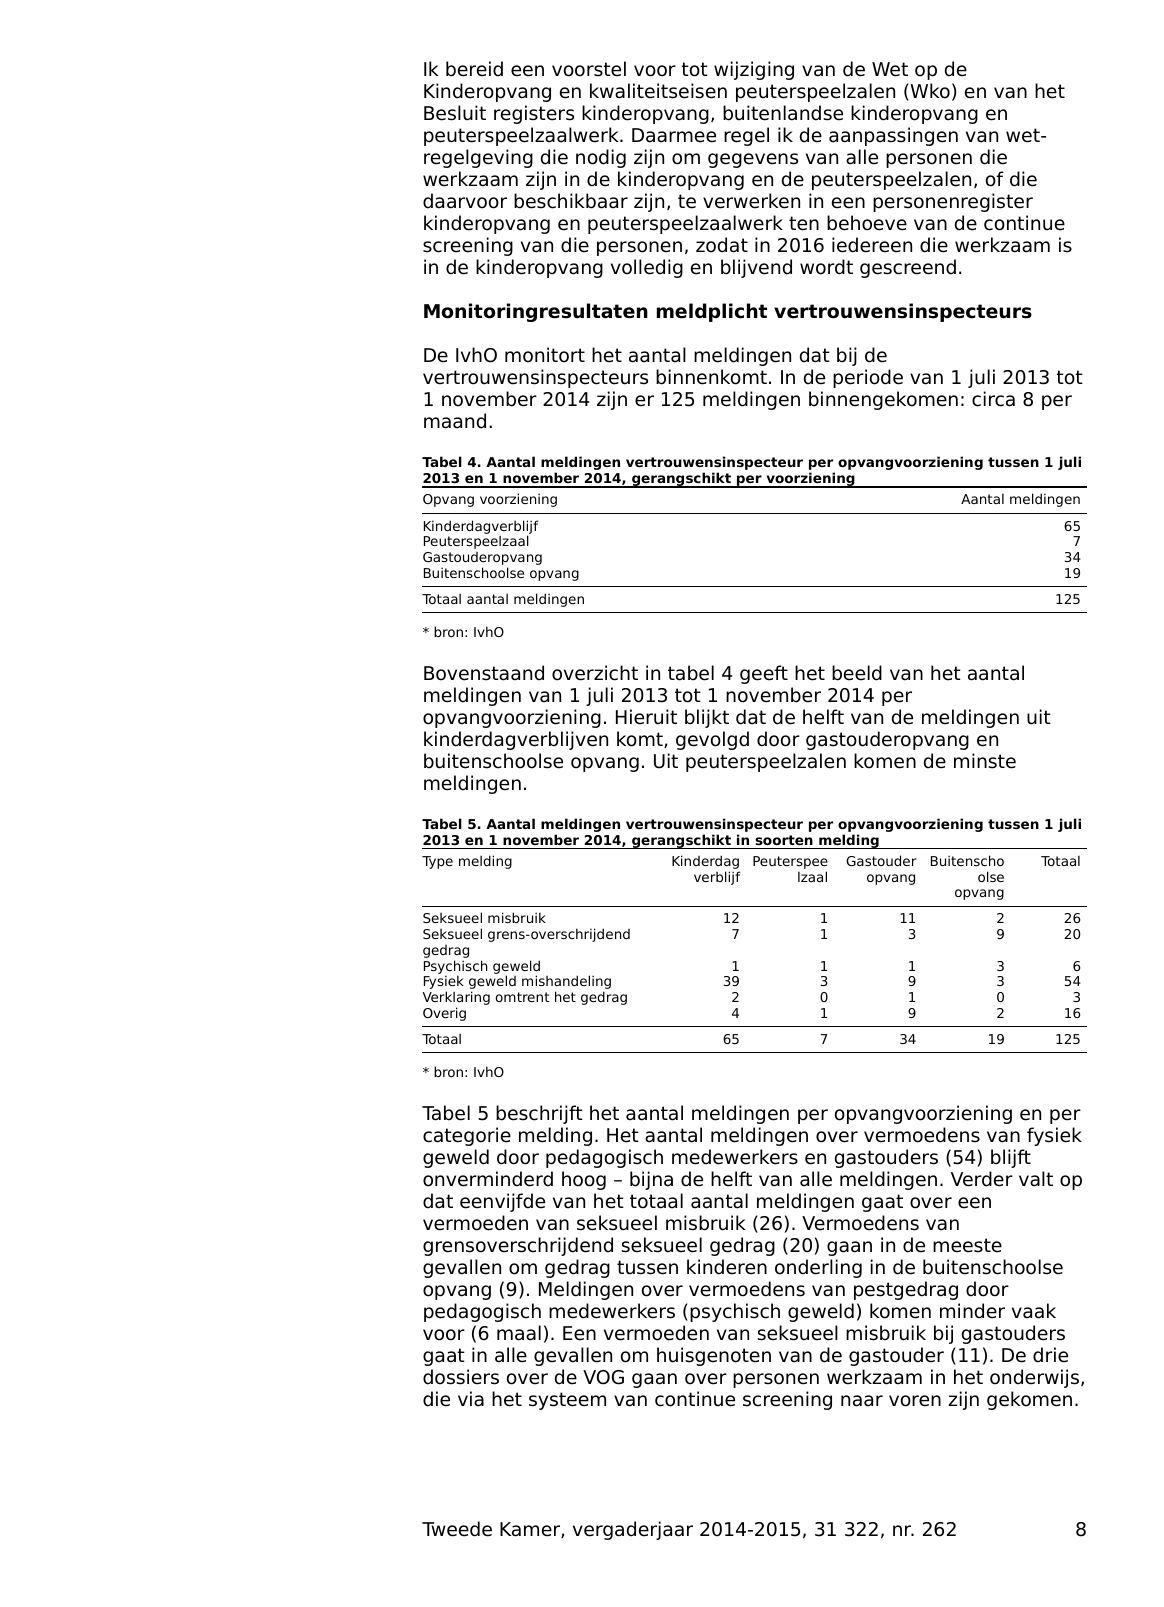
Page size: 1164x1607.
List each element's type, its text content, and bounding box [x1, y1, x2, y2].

table_cell Totaal aantal meldingen [422, 587, 876, 612]
table_cell 6 [1010, 959, 1087, 974]
table_cell 1 [658, 959, 746, 974]
table_cell Kinderdagverblijf [422, 514, 876, 534]
table_cell 3 [922, 959, 1010, 974]
table_cell Opvang voorziening [422, 488, 876, 513]
table_cell 26 [1010, 907, 1087, 927]
table_cell Gastouderopvang [834, 849, 922, 906]
text Bovenstaand overzicht in tabel 4 geeft het beeld van het aantal meldingen van 1 juli 2013 tot 1 november 2014 per opvangvoorziening. Hieruit blijkt dat de helft van de meldingen uit kinderdagverblijven komt, gevolgd door gastouderopvang en buitenschoolse opvang. Uit peuterspeelzalen komen de minste meldingen. [422, 663, 1087, 795]
table_cell Fysiek geweld mishandeling [422, 974, 657, 990]
table_cell 2 [658, 990, 746, 1006]
table_header Tabel 4. Aantal meldingen vertrouwensinspecteur per opvangvoorziening tussen 1 juli 2013 en 1 november 2014, gerangschikt per voorziening [422, 455, 1087, 486]
table_cell 3 [922, 974, 1010, 990]
table_cell 11 [834, 907, 922, 927]
table_cell 12 [658, 907, 746, 927]
table_cell 7 [746, 1027, 834, 1052]
table_cell Buitenschoolse opvang [422, 566, 876, 586]
table_cell 2 [922, 907, 1010, 927]
table_cell 9 [834, 974, 922, 990]
table_cell 65 [876, 514, 1087, 534]
table_cell Peuterspeelzaal [422, 534, 876, 550]
table_cell 125 [1010, 1027, 1087, 1052]
table_cell Peuterspeelzaal [746, 849, 834, 906]
table_cell Seksueel misbruik [422, 907, 657, 927]
table_cell 19 [922, 1027, 1010, 1052]
text Tabel 5 beschrijft het aantal meldingen per opvangvoorziening en per categorie melding. Het aantal meldingen over vermoedens van fysiek geweld door pedagogisch medewerkers en gastouders (54) blijft onverminderd hoog – bijna de helft van alle meldingen. Verder valt op dat eenvijfde van het totaal aantal meldingen gaat over een vermoeden van seksueel misbruik (26). Vermoedens van grensoverschrijdend seksueel gedrag (20) gaan in de meeste gevallen om gedrag tussen kinderen onderling in de buitenschoolse opvang (9). Meldingen over vermoedens van pestgedrag door pedagogisch medewerkers (psychisch geweld) komen minder vaak voor (6 maal). Een vermoeden van seksueel misbruik bij gastouders gaat in alle gevallen om huisgenoten van de gastouder (11). De drie dossiers over de VOG gaan over personen werkzaam in het onderwijs, die via het systeem van continue screening naar voren zijn gekomen. [422, 1103, 1087, 1411]
table_cell Totaal [1010, 849, 1087, 906]
table_cell 34 [834, 1027, 922, 1052]
table_cell 1 [746, 959, 834, 974]
table_cell 39 [658, 974, 746, 990]
text De IvhO monitort het aantal meldingen dat bij de vertrouwensinspecteurs binnenkomt. In de periode van 1 juli 2013 tot 1 november 2014 zijn er 125 meldingen binnengekomen: circa 8 per maand. [422, 345, 1087, 433]
table_cell * bron: IvhO [422, 613, 1087, 641]
table_cell 9 [922, 927, 1010, 958]
table_cell 9 [834, 1006, 922, 1026]
text Ik bereid een voorstel voor tot wijziging van de Wet op de Kinderopvang en kwaliteitseisen peuterspeelzalen (Wko) en van het Besluit registers kinderopvang, buitenlandse kinderopvang en peuterspeelzaalwerk. Daarmee regel ik de aanpassingen van wet- regelgeving die nodig zijn om gegevens van alle personen die werkzaam zijn in de kinderopvang en de peuterspeelzalen, of die daarvoor beschikbaar zijn, te verwerken in een personenregister kinderopvang en peuterspeelzaalwerk ten behoeve van de continue screening van die personen, zodat in 2016 iedereen die werkzaam is in de kinderopvang volledig en blijvend wordt gescreend. [422, 59, 1087, 279]
subtitle Monitoringresultaten meldplicht vertrouwensinspecteurs [422, 301, 1087, 323]
table_cell 0 [922, 990, 1010, 1006]
table_cell 2 [922, 1006, 1010, 1026]
table_cell Kinderdagverblijf [658, 849, 746, 906]
table_cell Aantal meldingen [876, 488, 1087, 513]
table_cell 20 [1010, 927, 1087, 958]
table_cell 1 [834, 959, 922, 974]
table_cell Buitenschoolse opvang [922, 849, 1010, 906]
table_cell 3 [746, 974, 834, 990]
table_cell 125 [876, 587, 1087, 612]
table_cell 3 [834, 927, 922, 958]
table_header Tabel 5. Aantal meldingen vertrouwensinspecteur per opvangvoorziening tussen 1 juli 2013 en 1 november 2014, gerangschikt in soorten melding [422, 817, 1087, 848]
table_cell 19 [876, 566, 1087, 586]
table_cell Totaal [422, 1027, 657, 1052]
table_cell 1 [746, 927, 834, 958]
table_cell 1 [746, 907, 834, 927]
table_cell 1 [834, 990, 922, 1006]
table_cell Overig [422, 1006, 657, 1026]
table_cell Gastouderopvang [422, 550, 876, 566]
table_cell 4 [658, 1006, 746, 1026]
table_cell 7 [876, 534, 1087, 550]
table_cell 7 [658, 927, 746, 958]
table_cell 0 [746, 990, 834, 1006]
table_cell Type melding [422, 849, 657, 906]
table_cell * bron: IvhO [422, 1053, 1087, 1081]
table_cell 1 [746, 1006, 834, 1026]
table_cell 54 [1010, 974, 1087, 990]
table_cell Psychisch geweld [422, 959, 657, 974]
table_cell 3 [1010, 990, 1087, 1006]
table_cell 34 [876, 550, 1087, 566]
table_cell Verklaring omtrent het gedrag [422, 990, 657, 1006]
table_cell 16 [1010, 1006, 1087, 1026]
table_cell 65 [658, 1027, 746, 1052]
table_cell Seksueel grens-overschrijdend gedrag [422, 927, 657, 958]
